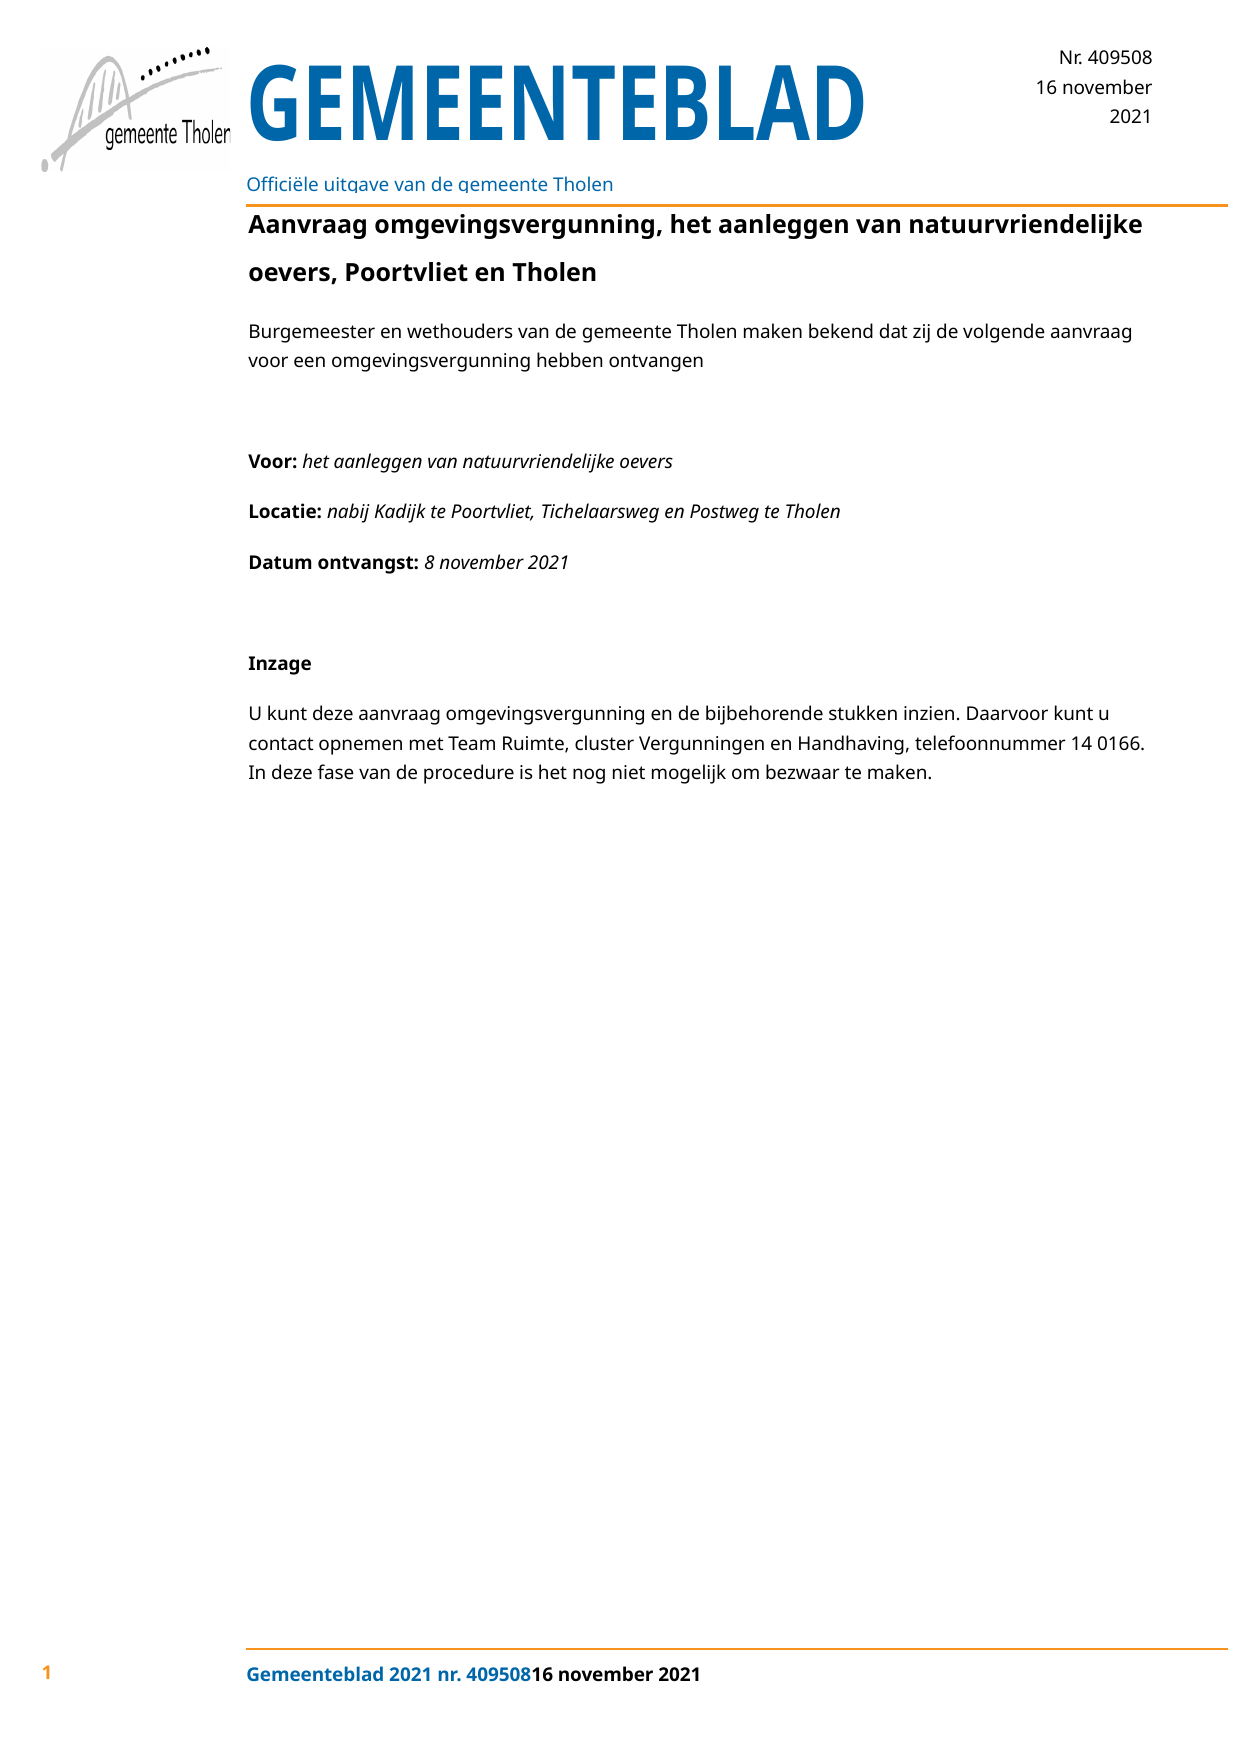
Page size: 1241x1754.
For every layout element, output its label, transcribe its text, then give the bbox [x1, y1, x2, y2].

text Voor: het aanleggen van natuurvriendelijke oevers [248, 448, 1152, 474]
text Datum ontvangst: 8 november 2021 [248, 549, 1152, 575]
text Locatie: nabij Kadijk te Poortvliet, Tichelaarsweg en Postweg te Tholen [248, 499, 1152, 524]
picture [41, 47, 231, 172]
text Burgemeester en wethouders van de gemeente Tholen maken bekend dat zij de volgende aanvraag voor een omgevingsvergunning hebben ontvangen [248, 318, 1152, 373]
text U kunt deze aanvraag omgevingsvergunning en de bijbehorende stukken inzien. Daarvoor kunt u contact opnemen met Team Ruimte, cluster Vergunningen en Handhaving, telefoonnummer 14 0166. In deze fase van de procedure is het nog niet mogelijk om bezwaar te maken. [248, 700, 1152, 785]
text Aanvraag omgevingsvergunning, het aanleggen van natuurvriendelijke oevers, Poortvliet en Tholen [248, 207, 1152, 288]
text Inzage [248, 650, 1152, 676]
